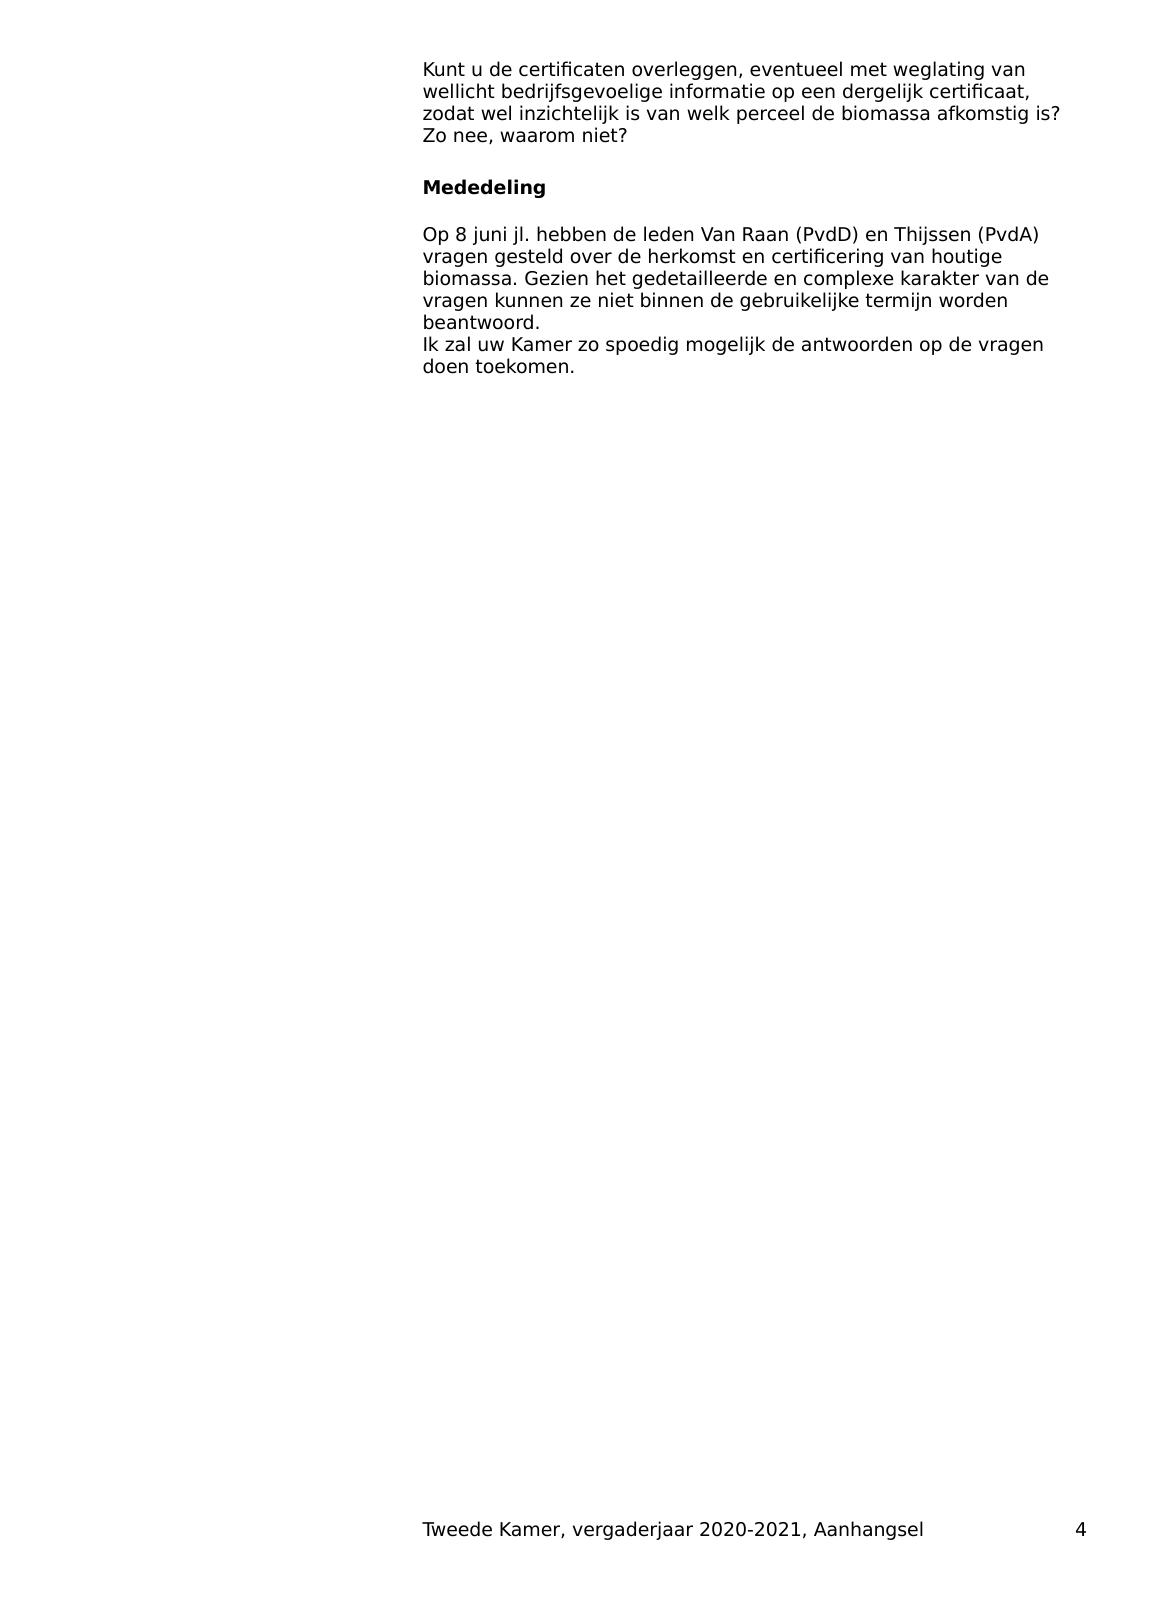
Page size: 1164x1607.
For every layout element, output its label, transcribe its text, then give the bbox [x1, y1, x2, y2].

subtitle Mededeling [422, 177, 1087, 199]
text Op 8 juni jl. hebben de leden Van Raan (PvdD) en Thijssen (PvdA) vragen gesteld over de herkomst en certificering van houtige biomassa. Gezien het gedetailleerde en complexe karakter van de vragen kunnen ze niet binnen de gebruikelijke termijn worden beantwoord. [422, 224, 1087, 334]
text Kunt u de certificaten overleggen, eventueel met weglating van wellicht bedrijfsgevoelige informatie op een dergelijk certificaat, zodat wel inzichtelijk is van welk perceel de biomassa afkomstig is? Zo nee, waarom niet? [422, 59, 1087, 147]
text Ik zal uw Kamer zo spoedig mogelijk de antwoorden op de vragen doen toekomen. [422, 334, 1087, 378]
